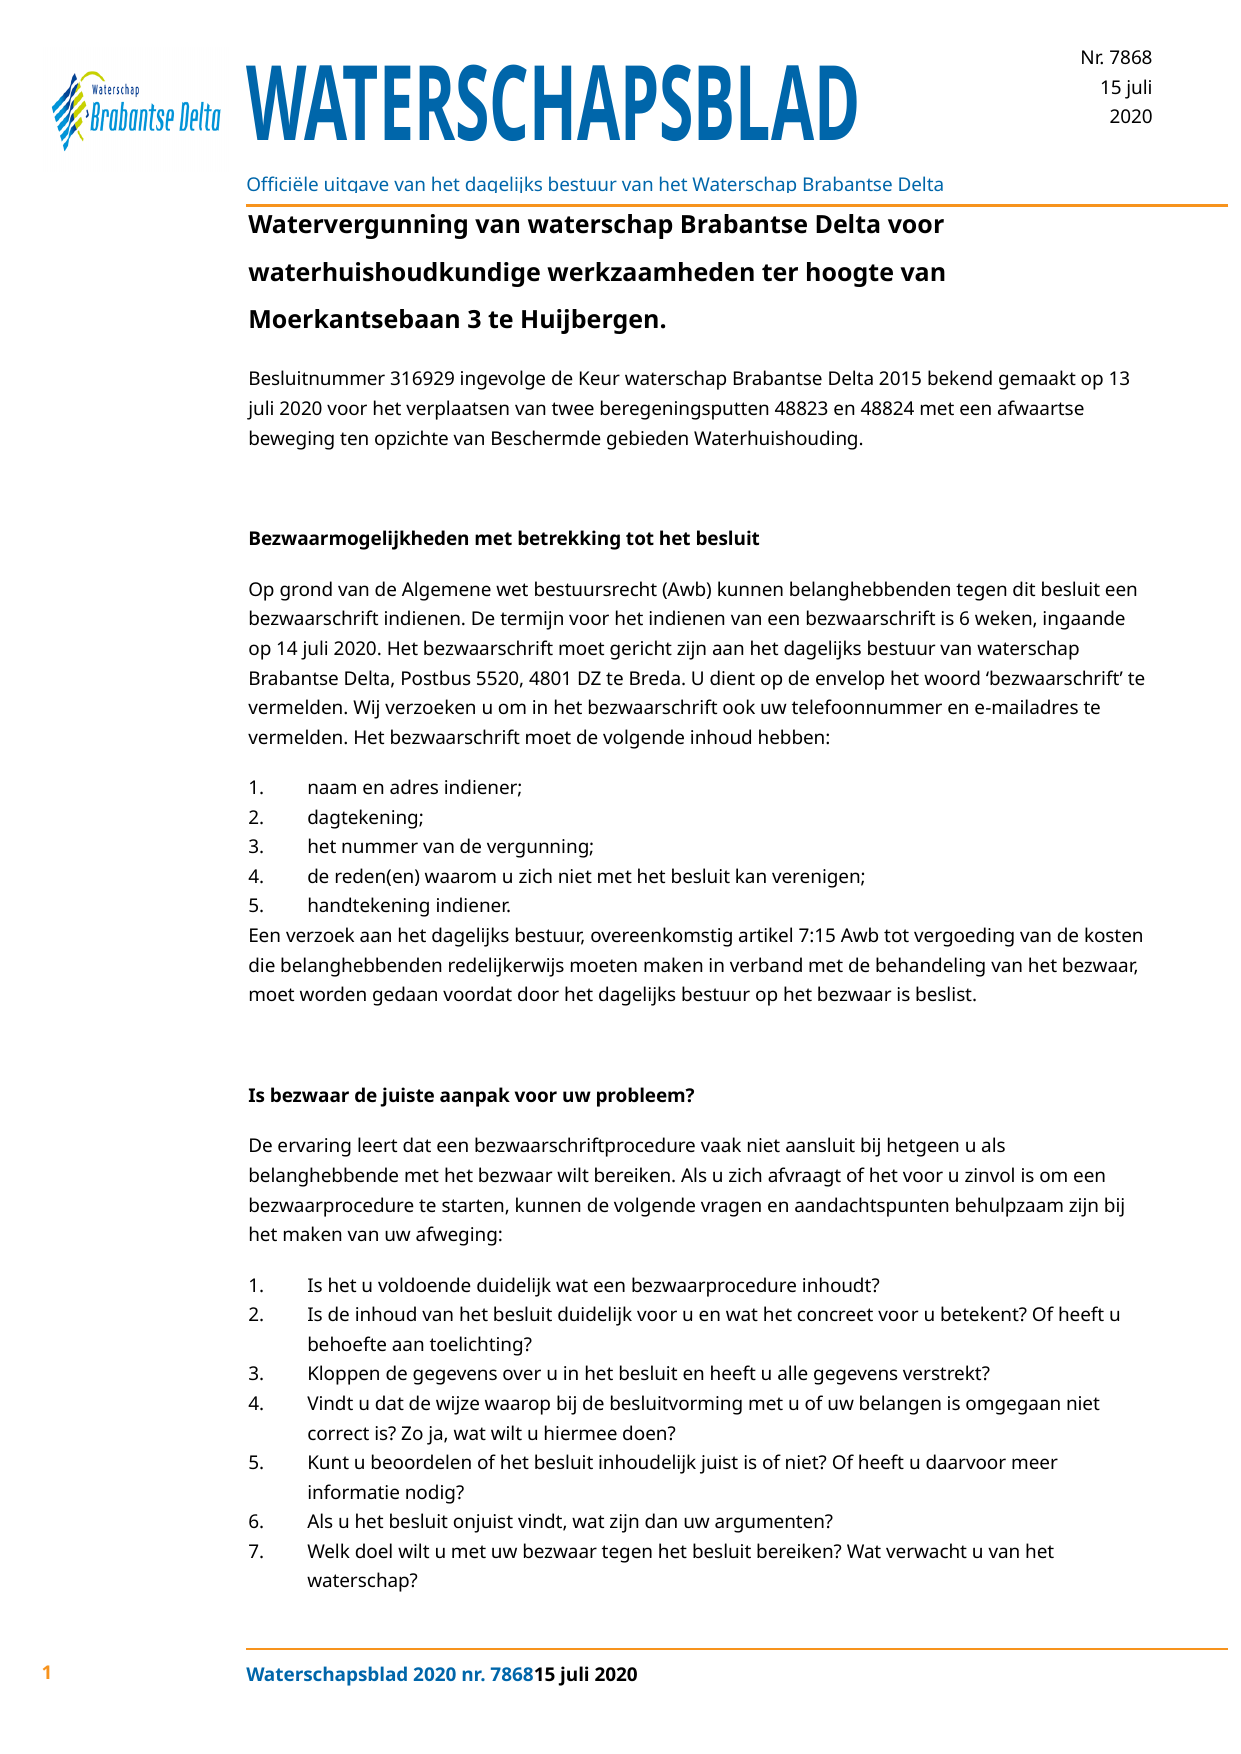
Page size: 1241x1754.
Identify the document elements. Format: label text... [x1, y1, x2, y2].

text Bezwaarmogelijkheden met betrekking tot het besluit [248, 526, 1152, 551]
list naam en adres indiener; [248, 774, 1152, 800]
list Vindt u dat de wijze waarop bij de besluitvorming met u of uw belangen is omgegaan niet correct is? Zo ja, wat wilt u hiermee doen? [248, 1390, 1152, 1445]
picture [41, 47, 231, 172]
list de reden(en) waarom u zich niet met het besluit kan verenigen; [248, 863, 1152, 889]
text Besluitnummer 316929 ingevolge de Keur waterschap Brabantse Delta 2015 bekend gemaakt op 13 juli 2020 voor het verplaatsen van twee beregeningsputten 48823 en 48824 met een afwaartse beweging ten opzichte van Beschermde gebieden Waterhuishouding. [248, 366, 1152, 450]
list handtekening indiener. [248, 893, 1152, 918]
list Is de inhoud van het besluit duidelijk voor u en wat het concreet voor u betekent? Of heeft u behoefte aan toelichting? [248, 1301, 1152, 1357]
list Kunt u beoordelen of het besluit inhoudelijk juist is of niet? Of heeft u daarvoor meer informatie nodig? [248, 1449, 1152, 1504]
list Als u het besluit onjuist vindt, wat zijn dan uw argumenten? [248, 1508, 1152, 1534]
text Een verzoek aan het dagelijks bestuur, overeenkomstig artikel 7:15 Awb tot vergoeding van de kosten die belanghebbenden redelijkerwijs moeten maken in verband met de behandeling van het bezwaar, moet worden gedaan voordat door het dagelijks bestuur op het bezwaar is beslist. [248, 922, 1152, 1007]
list Welk doel wilt u met uw bezwaar tegen het besluit bereiken? Wat verwacht u van het waterschap? [248, 1538, 1152, 1593]
text Watervergunning van waterschap Brabantse Delta voor waterhuishoudkundige werkzaamheden ter hoogte van Moerkantsebaan 3 te Huijbergen. [248, 207, 1152, 336]
list het nummer van de vergunning; [248, 833, 1152, 859]
list Kloppen de gegevens over u in het besluit en heeft u alle gegevens verstrekt? [248, 1361, 1152, 1386]
text De ervaring leert dat een bezwaarschriftprocedure vaak niet aansluit bij hetgeen u als belanghebbende met het bezwaar wilt bereiken. Als u zich afvraagt of het voor u zinvol is om een bezwaarprocedure te starten, kunnen de volgende vragen en aandachtspunten behulpzaam zijn bij het maken van uw afweging: [248, 1133, 1152, 1247]
list dagtekening; [248, 804, 1152, 829]
text Is bezwaar de juiste aanpak voor uw probleem? [248, 1082, 1152, 1108]
list Is het u voldoende duidelijk wat een bezwaarprocedure inhoudt? [248, 1272, 1152, 1297]
text Op grond van de Algemene wet bestuursrecht (Awb) kunnen belanghebbenden tegen dit besluit een bezwaarschrift indienen. De termijn voor het indienen van een bezwaarschrift is 6 weken, ingaande op 14 juli 2020. Het bezwaarschrift moet gericht zijn aan het dagelijks bestuur van waterschap Brabantse Delta, Postbus 5520, 4801 DZ te Breda. U dient op de envelop het woord ‘bezwaarschrift’ te vermelden. Wij verzoeken u om in het bezwaarschrift ook uw telefoonnummer en e‑mailadres te vermelden. Het bezwaarschrift moet de volgende inhoud hebben: [248, 576, 1152, 749]
